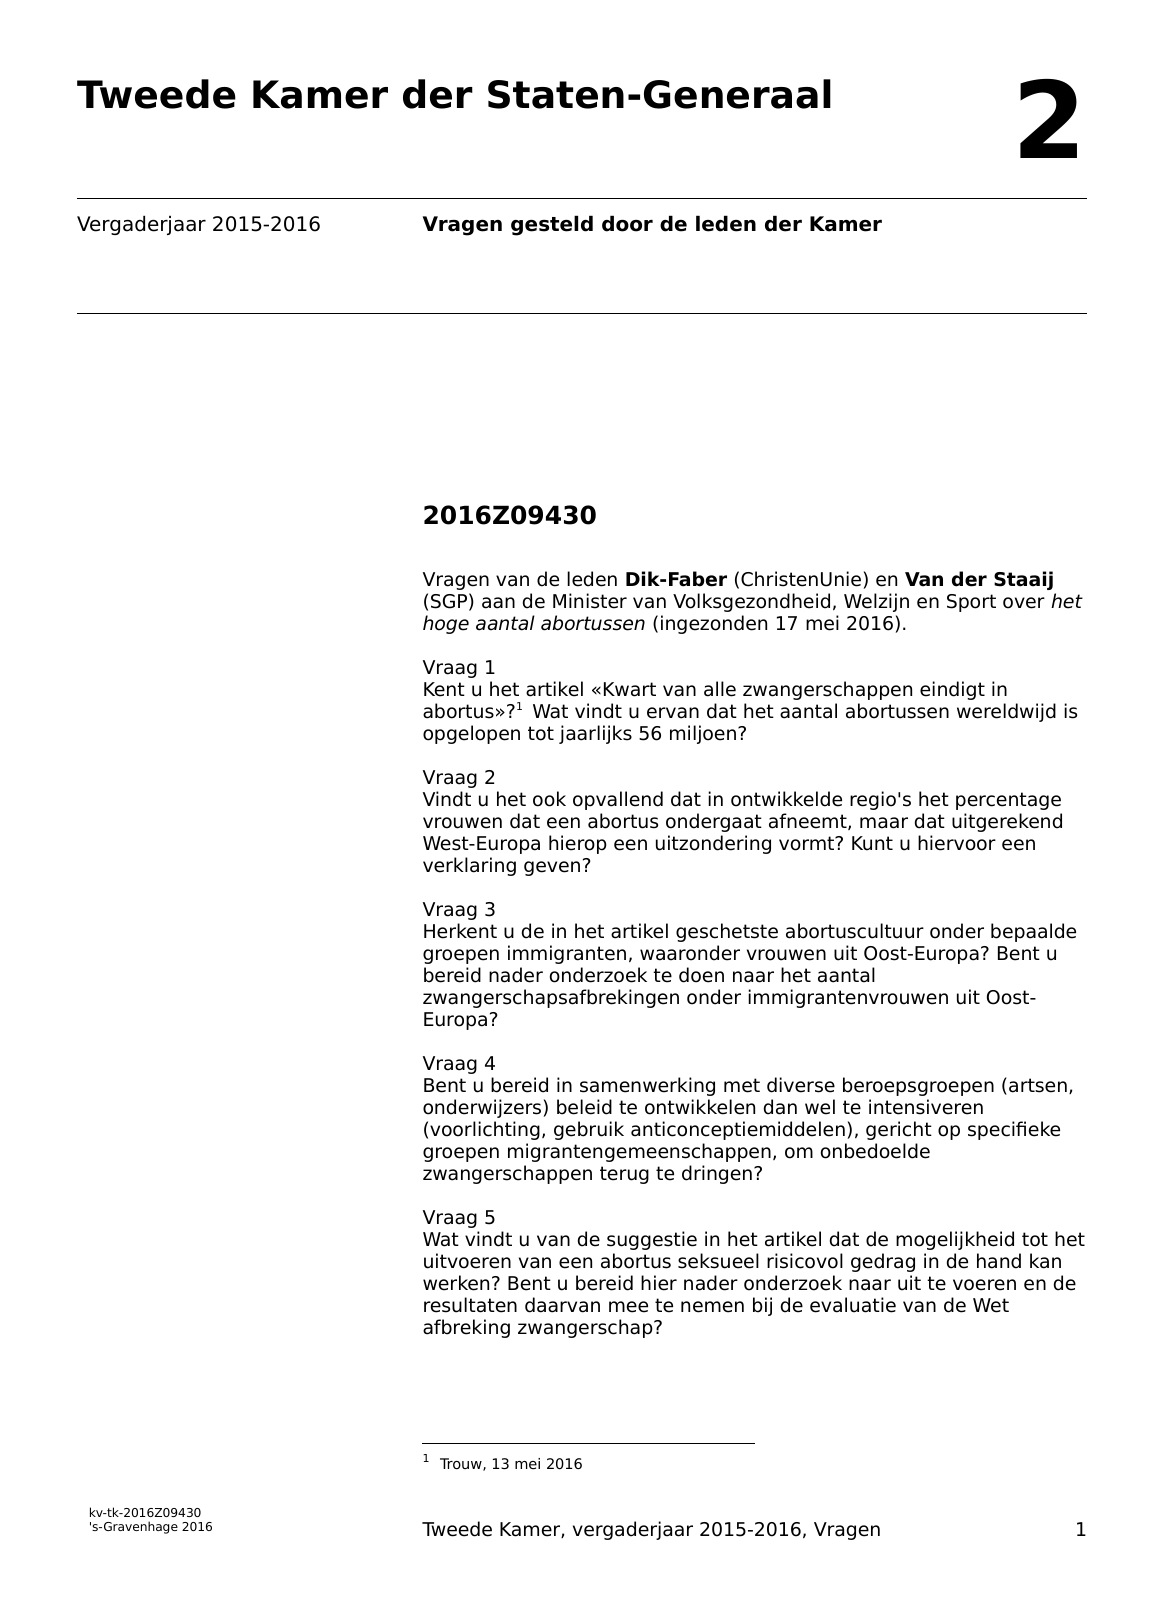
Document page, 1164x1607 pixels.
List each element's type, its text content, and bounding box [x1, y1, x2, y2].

table_cell Vragen gesteld door de leden der Kamer [422, 199, 1087, 313]
text kv-tk-2016Z09430 [88, 1506, 323, 1520]
table_header 2 [886, 59, 1087, 198]
text Kent u het artikel «Kwart van alle zwangerschappen eindigt in abortus»? Wat vindt u ervan dat het aantal abortussen wereldwijd is opgelopen tot jaarlijks 56 miljoen? [422, 679, 1087, 745]
table_header Tweede Kamer der Staten-Generaal [77, 59, 886, 198]
table_cell Vergaderjaar 2015-2016 [77, 199, 422, 313]
text Vraag 2 [422, 767, 1087, 789]
text Herkent u de in het artikel geschetste abortuscultuur onder bepaalde groepen immigranten, waaronder vrouwen uit Oost-Europa? Bent u bereid nader onderzoek te doen naar het aantal zwangerschapsafbrekingen onder immigrantenvrouwen uit Oost-Europa? [422, 921, 1087, 1031]
text Vraag 1 [422, 657, 1087, 679]
text Vraag 5 [422, 1207, 1087, 1229]
text Vragen van de leden Dik-Faber (ChristenUnie) en Van der Staaij (SGP) aan de Minister van Volksgezondheid, Welzijn en Sport over het hoge aantal abortussen (ingezonden 17 mei 2016). [422, 569, 1087, 635]
text Bent u bereid in samenwerking met diverse beroepsgroepen (artsen, onderwijzers) beleid te ontwikkelen dan wel te intensiveren (voorlichting, gebruik anticonceptiemiddelen), gericht op specifieke groepen migrantengemeenschappen, om onbedoelde zwangerschappen terug te dringen? [422, 1075, 1087, 1185]
text Wat vindt u van de suggestie in het artikel dat de mogelijkheid tot het uitvoeren van een abortus seksueel risicovol gedrag in de hand kan werken? Bent u bereid hier nader onderzoek naar uit te voeren en de resultaten daarvan mee te nemen bij de evaluatie van de Wet afbreking zwangerschap? [422, 1229, 1087, 1339]
text 's-Gravenhage 2016 [88, 1520, 323, 1534]
text Trouw, 13 mei 2016 [422, 1452, 1087, 1474]
text Vraag 3 [422, 899, 1087, 921]
text Vindt u het ook opvallend dat in ontwikkelde regio's het percentage vrouwen dat een abortus ondergaat afneemt, maar dat uitgerekend West-Europa hierop een uitzondering vormt? Kunt u hiervoor een verklaring geven? [422, 789, 1087, 877]
text 2016Z09430 [422, 501, 1087, 531]
text Vraag 4 [422, 1053, 1087, 1075]
